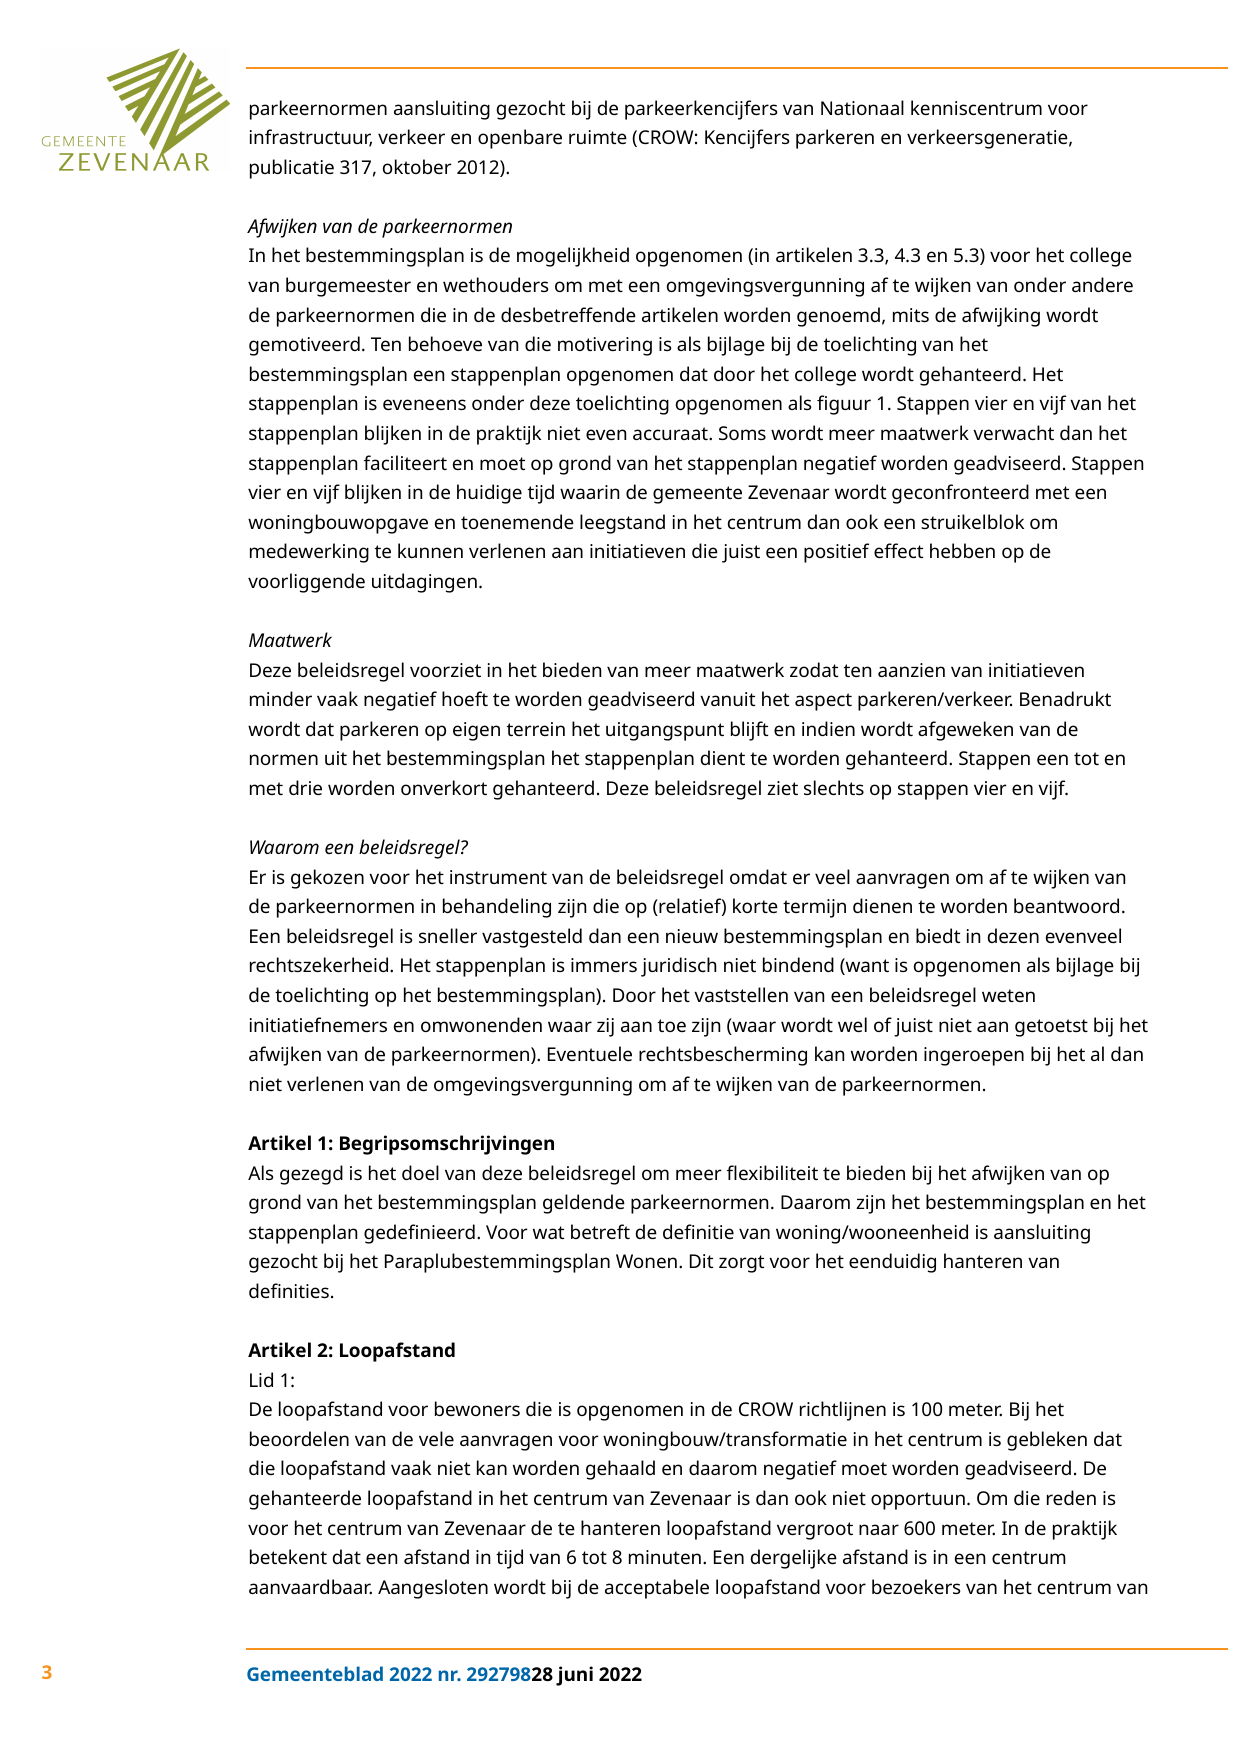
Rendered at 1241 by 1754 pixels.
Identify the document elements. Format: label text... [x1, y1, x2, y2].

text parkeernormen aansluiting gezocht bij de parkeerkencijfers van Nationaal kenniscentrum voor infrastructuur, verkeer en openbare ruimte (CROW: Kencijfers parkeren en verkeersgeneratie, publicatie 317, oktober 2012). [248, 95, 1152, 180]
text Afwijken van de parkeernormen [248, 213, 1152, 239]
text Als gezegd is het doel van deze beleidsregel om meer flexibiliteit te bieden bij het afwijken van op grond van het bestemmingsplan geldende parkeernormen. Daarom zijn het bestemmingsplan en het stappenplan gedefinieerd. Voor wat betreft de definitie van woning/wooneenheid is aansluiting gezocht bij het Paraplubestemmingsplan Wonen. Dit zorgt voor het eenduidig hanteren van definities. [248, 1160, 1152, 1304]
text Artikel 1: Begripsomschrijvingen [248, 1130, 1152, 1156]
text Er is gekozen voor het instrument van de beleidsregel omdat er veel aanvragen om af te wijken van de parkeernormen in behandeling zijn die op (relatief) korte termijn dienen te worden beantwoord. Een beleidsregel is sneller vastgesteld dan een nieuw bestemmingsplan en biedt in dezen evenveel rechtszekerheid. Het stappenplan is immers juridisch niet bindend (want is opgenomen als bijlage bij de toelichting op het bestemmingsplan). Door het vaststellen van een beleidsregel weten initiatiefnemers en omwonenden waar zij aan toe zijn (waar wordt wel of juist niet aan getoetst bij het afwijken van de parkeernormen). Eventuele rechtsbescherming kan worden ingeroepen bij het al dan niet verlenen van de omgevingsvergunning om af te wijken van de parkeernormen. [248, 864, 1152, 1097]
picture [41, 47, 231, 172]
text Deze beleidsregel voorziet in het bieden van meer maatwerk zodat ten aanzien van initiatieven minder vaak negatief hoeft te worden geadviseerd vanuit het aspect parkeren/verkeer. Benadrukt wordt dat parkeren op eigen terrein het uitgangspunt blijft en indien wordt afgeweken van de normen uit het bestemmingsplan het stappenplan dient te worden gehanteerd. Stappen een tot en met drie worden onverkort gehanteerd. Deze beleidsregel ziet slechts op stappen vier en vijf. [248, 657, 1152, 801]
text In het bestemmingsplan is de mogelijkheid opgenomen (in artikelen 3.3, 4.3 en 5.3) voor het college van burgemeester en wethouders om met een omgevingsvergunning af te wijken van onder andere de parkeernormen die in de desbetreffende artikelen worden genoemd, mits de afwijking wordt gemotiveerd. Ten behoeve van die motivering is als bijlage bij de toelichting van het bestemmingsplan een stappenplan opgenomen dat door het college wordt gehanteerd. Het stappenplan is eveneens onder deze toelichting opgenomen als figuur 1. Stappen vier en vijf van het stappenplan blijken in de praktijk niet even accuraat. Soms wordt meer maatwerk verwacht dan het stappenplan faciliteert en moet op grond van het stappenplan negatief worden geadviseerd. Stappen vier en vijf blijken in de huidige tijd waarin de gemeente Zevenaar wordt geconfronteerd met een woningbouwopgave en toenemende leegstand in het centrum dan ook een struikelblok om medewerking te kunnen verlenen aan initiatieven die juist een positief effect hebben op de voorliggende uitdagingen. [248, 243, 1152, 594]
text Waarom een beleidsregel? [248, 834, 1152, 860]
text Lid 1: [248, 1367, 1152, 1393]
text Artikel 2: Loopafstand [248, 1337, 1152, 1363]
text De loopafstand voor bewoners die is opgenomen in de CROW richtlijnen is 100 meter. Bij het beoordelen van de vele aanvragen voor woningbouw/transformatie in het centrum is gebleken dat die loopafstand vaak niet kan worden gehaald en daarom negatief moet worden geadviseerd. De gehanteerde loopafstand in het centrum van Zevenaar is dan ook niet opportuun. Om die reden is voor het centrum van Zevenaar de te hanteren loopafstand vergroot naar 600 meter. In de praktijk betekent dat een afstand in tijd van 6 tot 8 minuten. Een dergelijke afstand is in een centrum aanvaardbaar. Aangesloten wordt bij de acceptabele loopafstand voor bezoekers van het centrum van [248, 1396, 1152, 1600]
text Maatwerk [248, 627, 1152, 653]
